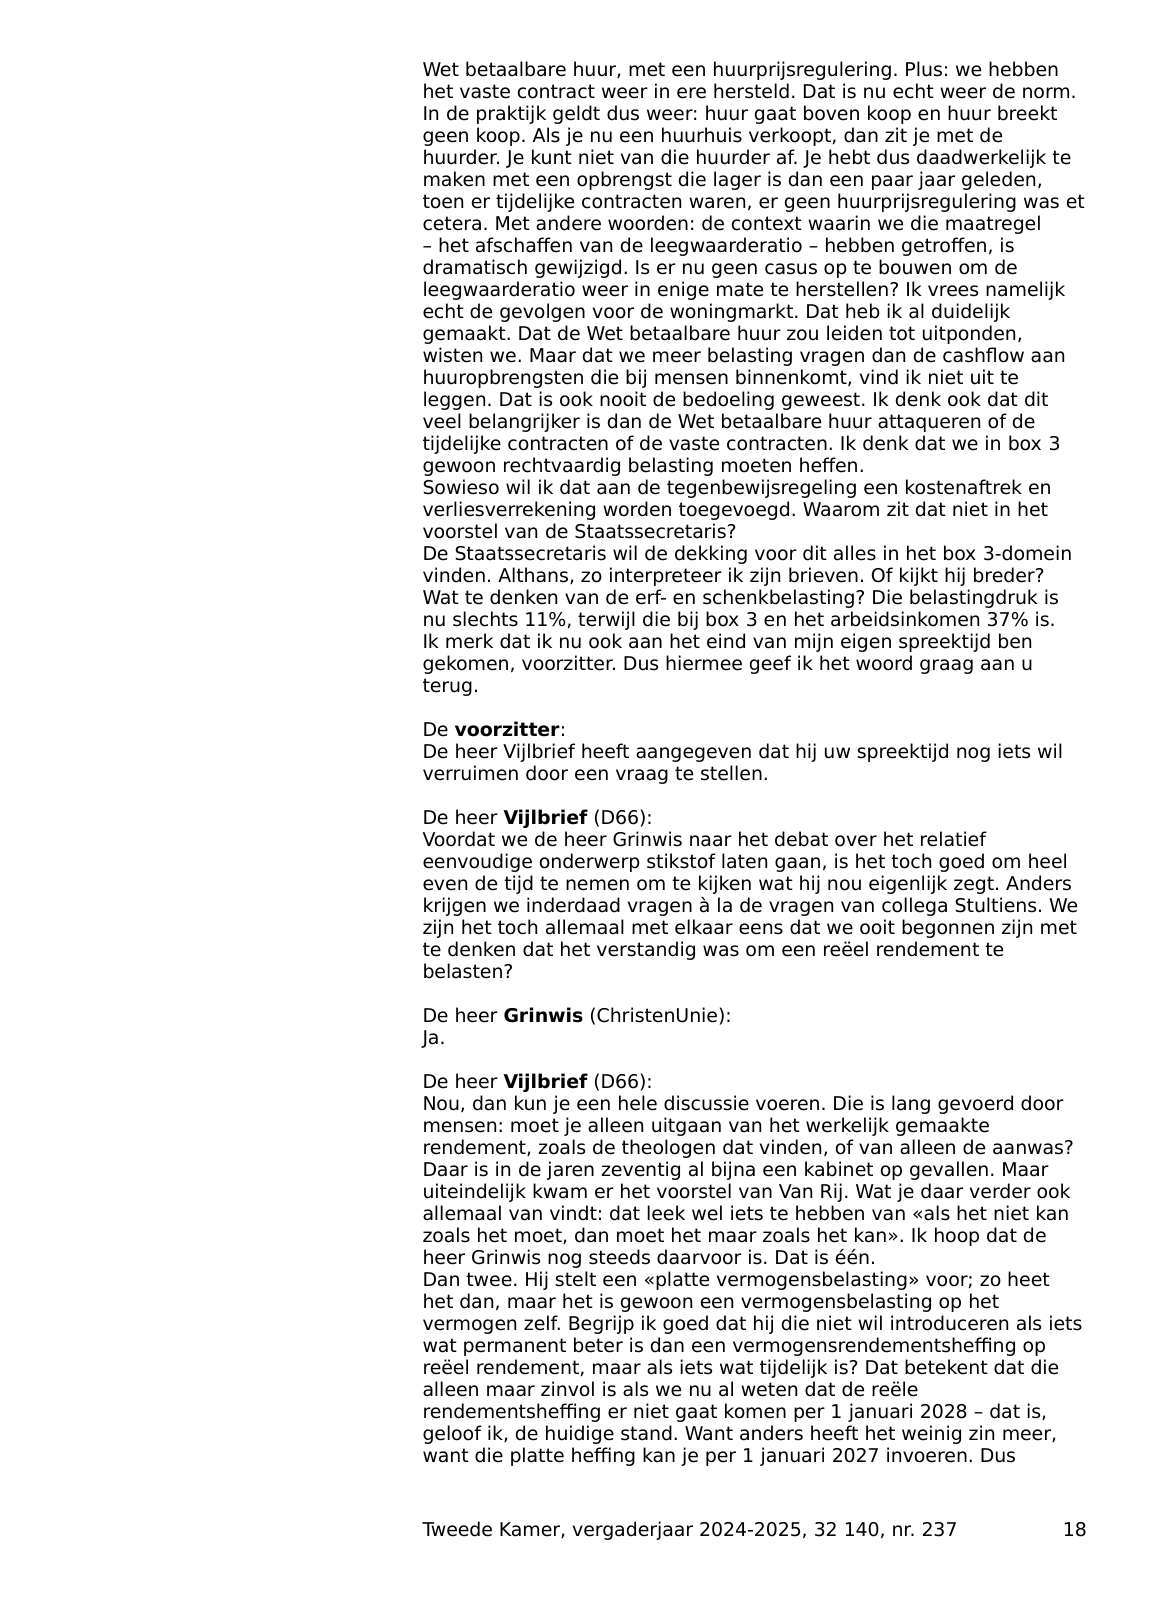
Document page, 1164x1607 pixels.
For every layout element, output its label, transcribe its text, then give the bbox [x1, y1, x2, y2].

text De heer Vijlbrief heeft aangegeven dat hij uw spreektijd nog iets wil verruimen door een vraag te stellen. [422, 741, 1087, 784]
text De heer Vijlbrief (D66): [422, 807, 1087, 829]
text Ik merk dat ik nu ook aan het eind van mijn eigen spreektijd ben gekomen, voorzitter. Dus hiermee geef ik het woord graag aan u terug. [422, 631, 1087, 696]
text De voorzitter: [422, 719, 1087, 741]
text Sowieso wil ik dat aan de tegenbewijsregeling een kostenaftrek en verliesverrekening worden toegevoegd. Waarom zit dat niet in het voorstel van de Staatssecretaris? [422, 477, 1087, 543]
text Ja. [422, 1027, 1087, 1049]
text Dan twee. Hij stelt een «platte vermogensbelasting» voor; zo heet het dan, maar het is gewoon een vermogensbelasting op het vermogen zelf. Begrijp ik goed dat hij die niet wil introduceren als iets wat permanent beter is dan een vermogensrendementsheffing op reëel rendement, maar als iets wat tijdelijk is? Dat betekent dat die alleen maar zinvol is als we nu al weten dat de reële rendementsheffing er niet gaat komen per 1 januari 2028 – dat is, geloof ik, de huidige stand. Want anders heeft het weinig zin meer, want die platte heffing kan je per 1 januari 2027 invoeren. Dus [422, 1269, 1087, 1467]
text Nou, dan kun je een hele discussie voeren. Die is lang gevoerd door mensen: moet je alleen uitgaan van het werkelijk gemaakte rendement, zoals de theologen dat vinden, of van alleen de aanwas? Daar is in de jaren zeventig al bijna een kabinet op gevallen. Maar uiteindelijk kwam er het voorstel van Van Rij. Wat je daar verder ook allemaal van vindt: dat leek wel iets te hebben van «als het niet kan zoals het moet, dan moet het maar zoals het kan». Ik hoop dat de heer Grinwis nog steeds daarvoor is. Dat is één. [422, 1093, 1087, 1269]
text De heer Grinwis (ChristenUnie): [422, 1005, 1087, 1027]
text Voordat we de heer Grinwis naar het debat over het relatief eenvoudige onderwerp stikstof laten gaan, is het toch goed om heel even de tijd te nemen om te kijken wat hij nou eigenlijk zegt. Anders krijgen we inderdaad vragen à la de vragen van collega Stultiens. We zijn het toch allemaal met elkaar eens dat we ooit begonnen zijn met te denken dat het verstandig was om een reëel rendement te belasten? [422, 829, 1087, 983]
text De heer Vijlbrief (D66): [422, 1071, 1087, 1093]
text Wet betaalbare huur, met een huurprijsregulering. Plus: we hebben het vaste contract weer in ere hersteld. Dat is nu echt weer de norm. In de praktijk geldt dus weer: huur gaat boven koop en huur breekt geen koop. Als je nu een huurhuis verkoopt, dan zit je met de huurder. Je kunt niet van die huurder af. Je hebt dus daadwerkelijk te maken met een opbrengst die lager is dan een paar jaar geleden, toen er tijdelijke contracten waren, er geen huurprijsregulering was et cetera. Met andere woorden: de context waarin we die maatregel – het afschaffen van de leegwaarderatio – hebben getroffen, is dramatisch gewijzigd. Is er nu geen casus op te bouwen om de leegwaarderatio weer in enige mate te herstellen? Ik vrees namelijk echt de gevolgen voor de woningmarkt. Dat heb ik al duidelijk gemaakt. Dat de Wet betaalbare huur zou leiden tot uitponden, wisten we. Maar dat we meer belasting vragen dan de cashflow aan huuropbrengsten die bij mensen binnenkomt, vind ik niet uit te leggen. Dat is ook nooit de bedoeling geweest. Ik denk ook dat dit veel belangrijker is dan de Wet betaalbare huur attaqueren of de tijdelijke contracten of de vaste contracten. Ik denk dat we in box 3 gewoon rechtvaardig belasting moeten heffen. [422, 59, 1087, 477]
text De Staatssecretaris wil de dekking voor dit alles in het box 3-domein vinden. Althans, zo interpreteer ik zijn brieven. Of kijkt hij breder? Wat te denken van de erf- en schenkbelasting? Die belastingdruk is nu slechts 11%, terwijl die bij box 3 en het arbeidsinkomen 37% is. [422, 543, 1087, 631]
